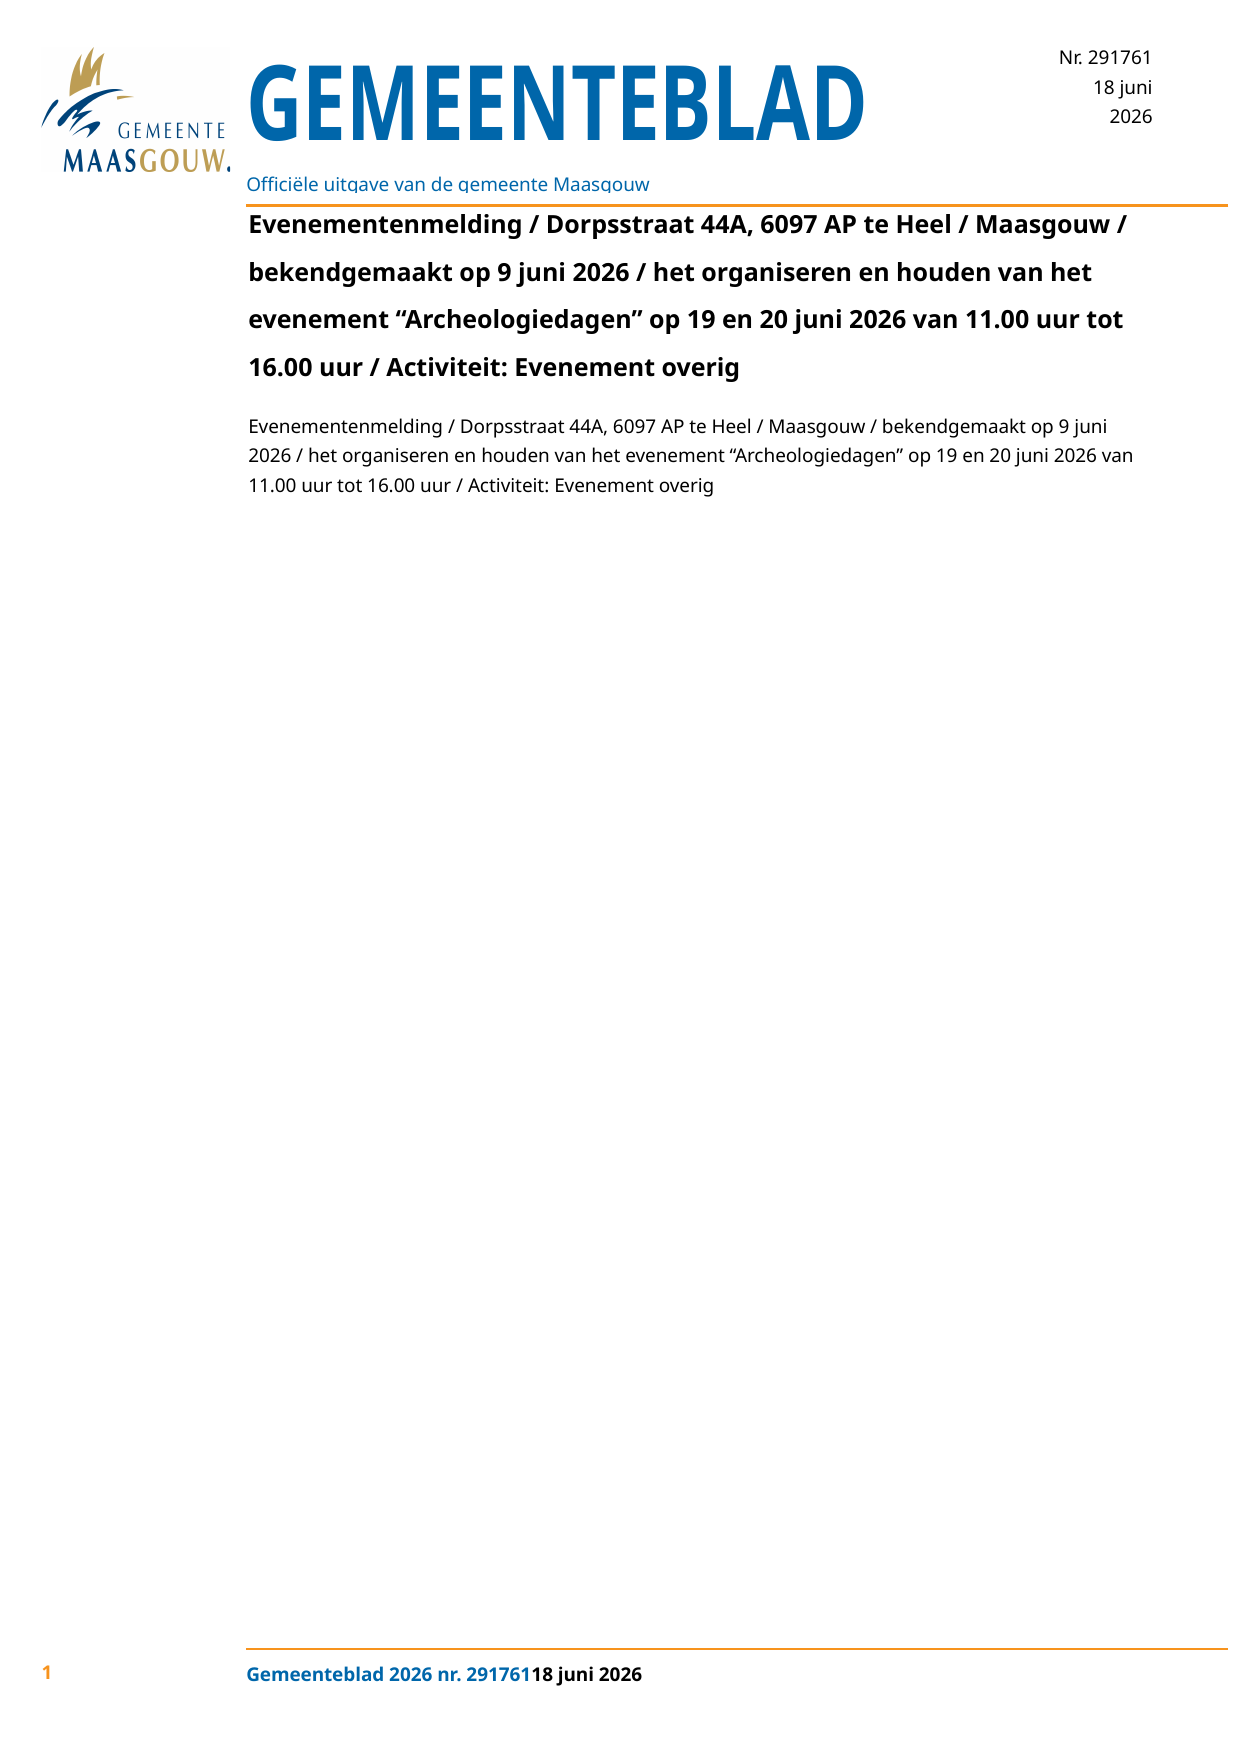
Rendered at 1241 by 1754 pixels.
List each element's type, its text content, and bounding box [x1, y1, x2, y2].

text Evenementenmelding / Dorpsstraat 44A, 6097 AP te Heel / Maasgouw / bekendgemaakt op 9 juni 2026 / het organiseren en houden van het evenement “Archeologiedagen” op 19 en 20 juni 2026 van 11.00 uur tot 16.00 uur / Activiteit: Evenement overig [248, 413, 1152, 498]
picture [41, 47, 231, 172]
text Evenementenmelding / Dorpsstraat 44A, 6097 AP te Heel / Maasgouw / bekendgemaakt op 9 juni 2026 / het organiseren en houden van het evenement “Archeologiedagen” op 19 en 20 juni 2026 van 11.00 uur tot 16.00 uur / Activiteit: Evenement overig [248, 207, 1152, 384]
